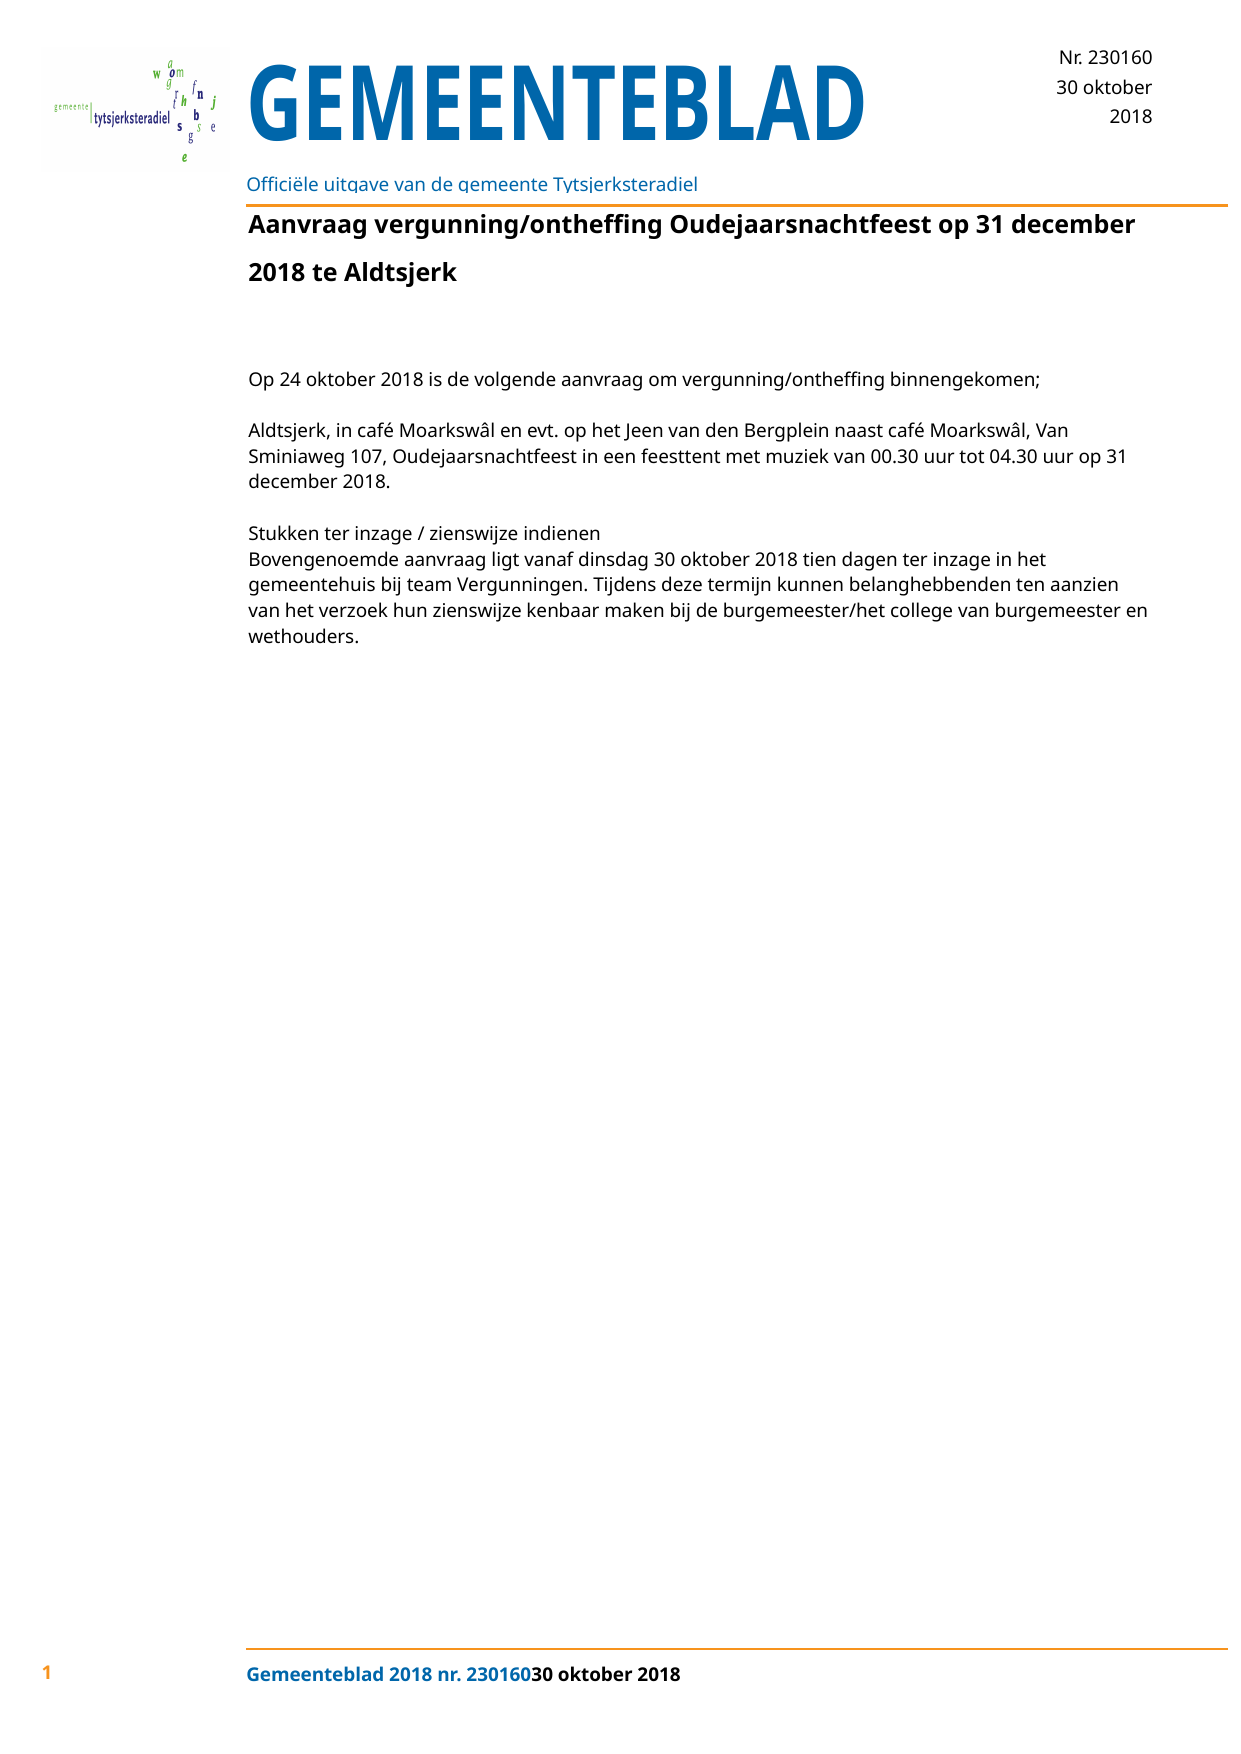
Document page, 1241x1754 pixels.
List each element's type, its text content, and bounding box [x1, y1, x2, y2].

text Op 24 oktober 2018 is de volgende aanvraag om vergunning/ontheffing binnengekomen; [248, 366, 1152, 391]
text Aanvraag vergunning/ontheffing Oudejaarsnachtfeest op 31 december 2018 te Aldtsjerk [248, 207, 1152, 288]
picture [41, 47, 231, 172]
text Aldtsjerk, in café Moarkswâl en evt. op het Jeen van den Bergplein naast café Moarkswâl, Van Sminiaweg 107, Oudejaarsnachtfeest in een feesttent met muziek van 00.30 uur tot 04.30 uur op 31 december 2018. [248, 417, 1152, 494]
text Bovengenoemde aanvraag ligt vanaf dinsdag 30 oktober 2018 tien dagen ter inzage in het gemeentehuis bij team Vergunningen. Tijdens deze termijn kunnen belanghebbenden ten aanzien van het verzoek hun zienswijze kenbaar maken bij de burgemeester/het college van burgemeester en wethouders. [248, 546, 1152, 649]
text Stukken ter inzage / zienswijze indienen [248, 520, 1152, 546]
